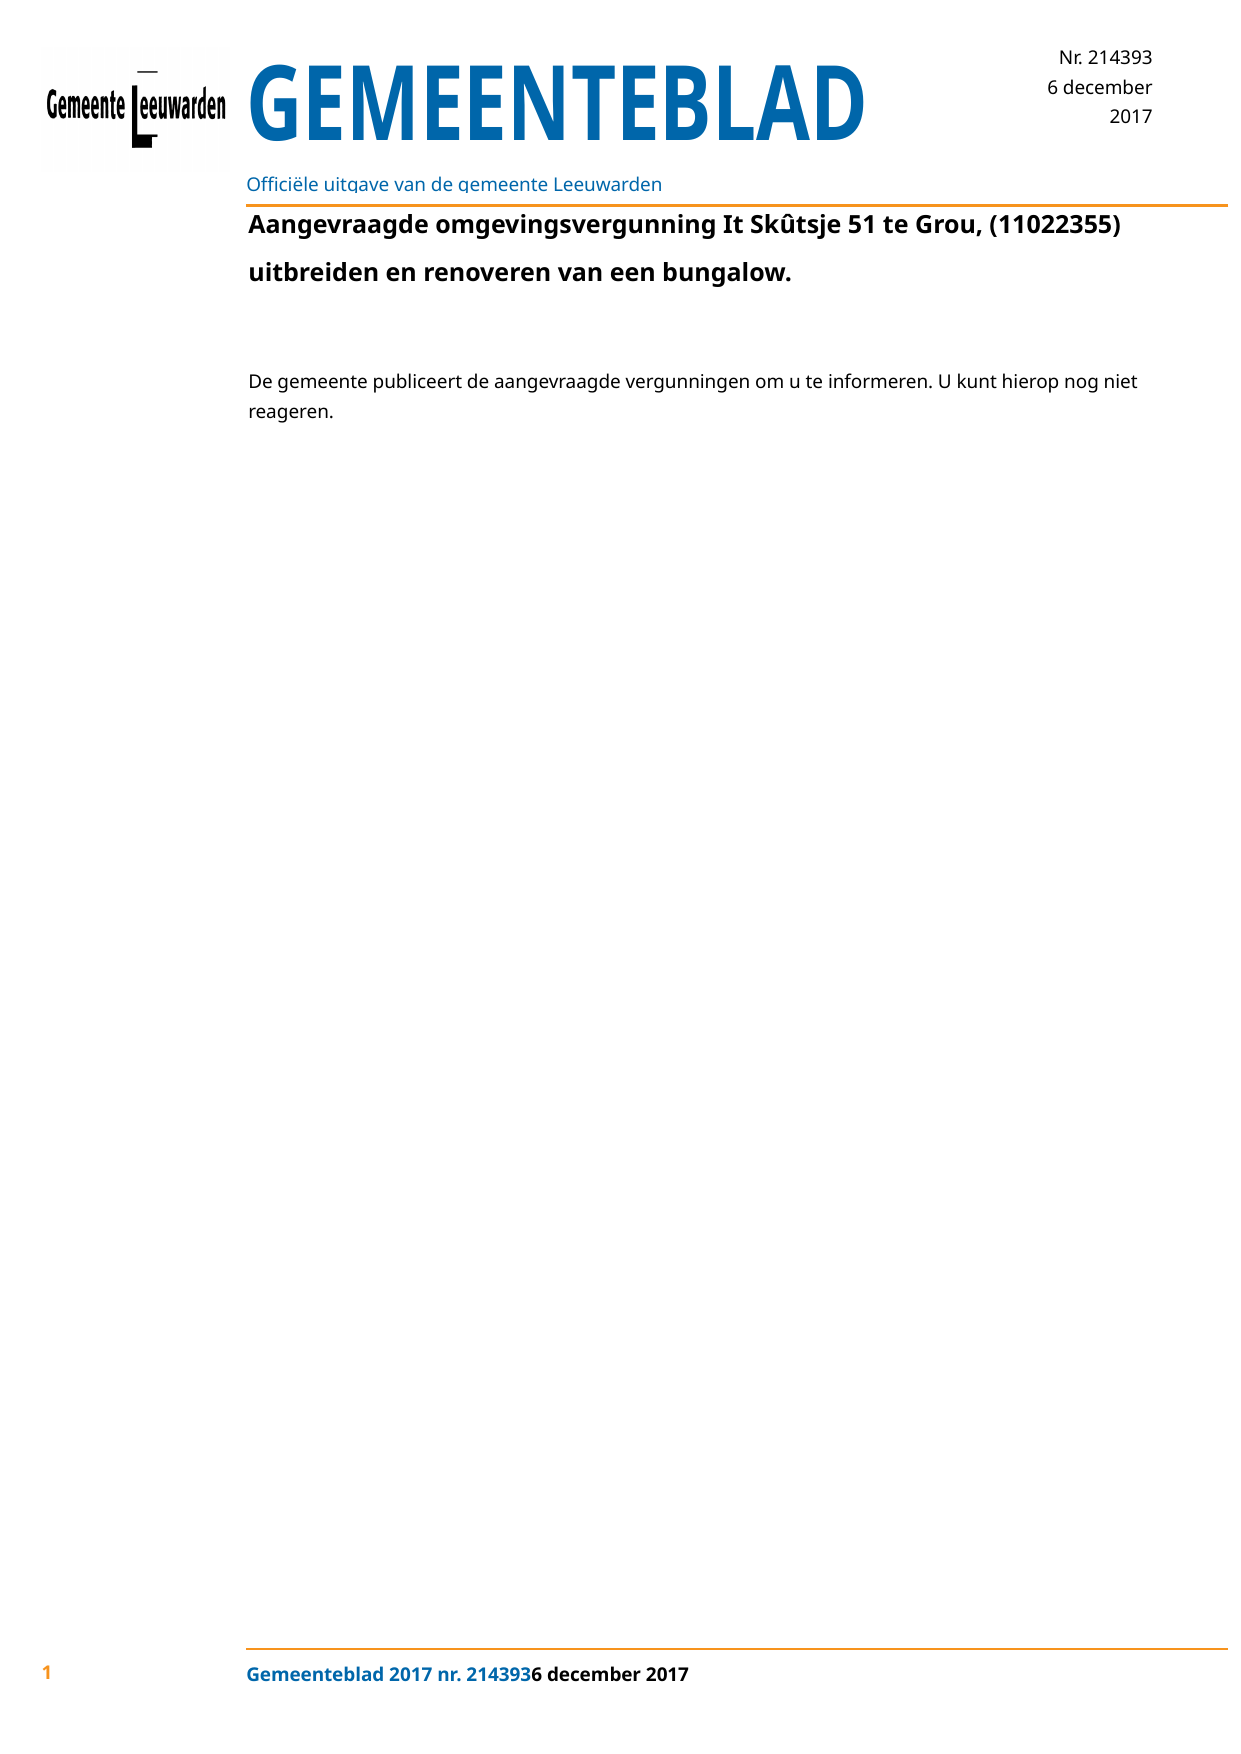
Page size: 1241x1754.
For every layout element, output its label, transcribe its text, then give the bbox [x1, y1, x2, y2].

text De gemeente publiceert de aangevraagde vergunningen om u te informeren. U kunt hierop nog niet reageren. [248, 368, 1152, 424]
text Aangevraagde omgevingsvergunning It Skûtsje 51 te Grou, (11022355) uitbreiden en renoveren van een bungalow. [248, 207, 1152, 288]
picture [41, 47, 231, 172]
